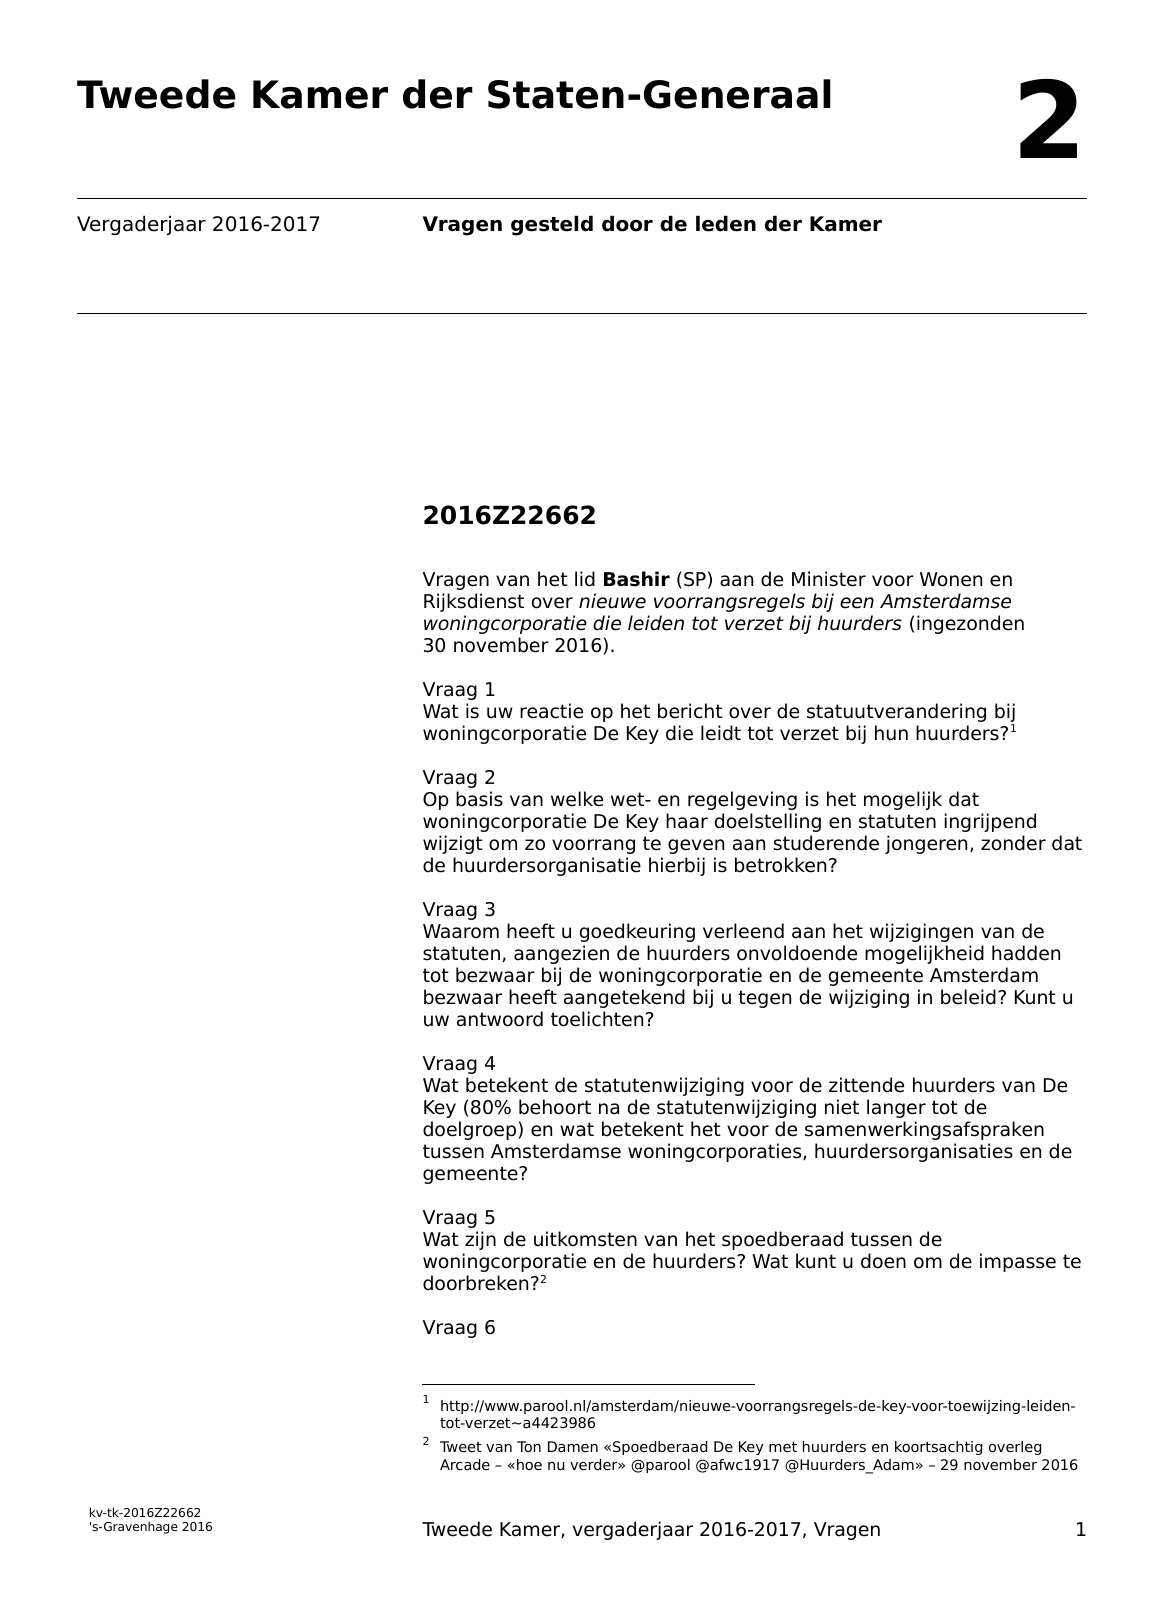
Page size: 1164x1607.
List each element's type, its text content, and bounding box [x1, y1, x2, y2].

table_cell Vergaderjaar 2016-2017 [77, 199, 422, 313]
text Wat betekent de statutenwijziging voor de zittende huurders van De Key (80% behoort na de statutenwijziging niet langer tot de doelgroep) en wat betekent het voor de samenwerkingsafspraken tussen Amsterdamse woningcorporaties, huurdersorganisaties en de gemeente? [422, 1075, 1087, 1185]
table_header Tweede Kamer der Staten-Generaal [77, 59, 886, 198]
text Wat zijn de uitkomsten van het spoedberaad tussen de woningcorporatie en de huurders? Wat kunt u doen om de impasse te doorbreken? [422, 1229, 1087, 1295]
text Tweet van Ton Damen «Spoedberaad De Key met huurders en koortsachtig overleg Arcade – «hoe nu verder» @parool @afwc1917 @Huurders_Adam» – 29 november 2016 [422, 1435, 1087, 1474]
text Op basis van welke wet- en regelgeving is het mogelijk dat woningcorporatie De Key haar doelstelling en statuten ingrijpend wijzigt om zo voorrang te geven aan studerende jongeren, zonder dat de huurdersorganisatie hierbij is betrokken? [422, 789, 1087, 877]
table_header 2 [886, 59, 1087, 198]
text Vraag 2 [422, 767, 1087, 789]
text 2016Z22662 [422, 501, 1087, 531]
text Vraag 1 [422, 679, 1087, 701]
text http://www.parool.nl/amsterdam/nieuwe-voorrangsregels-de-key-voor-toewijzing-leiden-tot-verzet~a4423986 [422, 1393, 1087, 1432]
text Wat is uw reactie op het bericht over de statuutverandering bij woningcorporatie De Key die leidt tot verzet bij hun huurders? [422, 701, 1087, 745]
text Vraag 3 [422, 899, 1087, 921]
text Vraag 4 [422, 1053, 1087, 1075]
text Vragen van het lid Bashir (SP) aan de Minister voor Wonen en Rijksdienst over nieuwe voorrangsregels bij een Amsterdamse woningcorporatie die leiden tot verzet bij huurders (ingezonden 30 november 2016). [422, 569, 1087, 657]
text kv-tk-2016Z22662 [88, 1506, 323, 1520]
text Vraag 6 [422, 1317, 1087, 1339]
table_cell Vragen gesteld door de leden der Kamer [422, 199, 1087, 313]
text Vraag 5 [422, 1207, 1087, 1229]
text Waarom heeft u goedkeuring verleend aan het wijzigingen van de statuten, aangezien de huurders onvoldoende mogelijkheid hadden tot bezwaar bij de woningcorporatie en de gemeente Amsterdam bezwaar heeft aangetekend bij u tegen de wijziging in beleid? Kunt u uw antwoord toelichten? [422, 921, 1087, 1031]
text 's-Gravenhage 2016 [88, 1520, 323, 1534]
